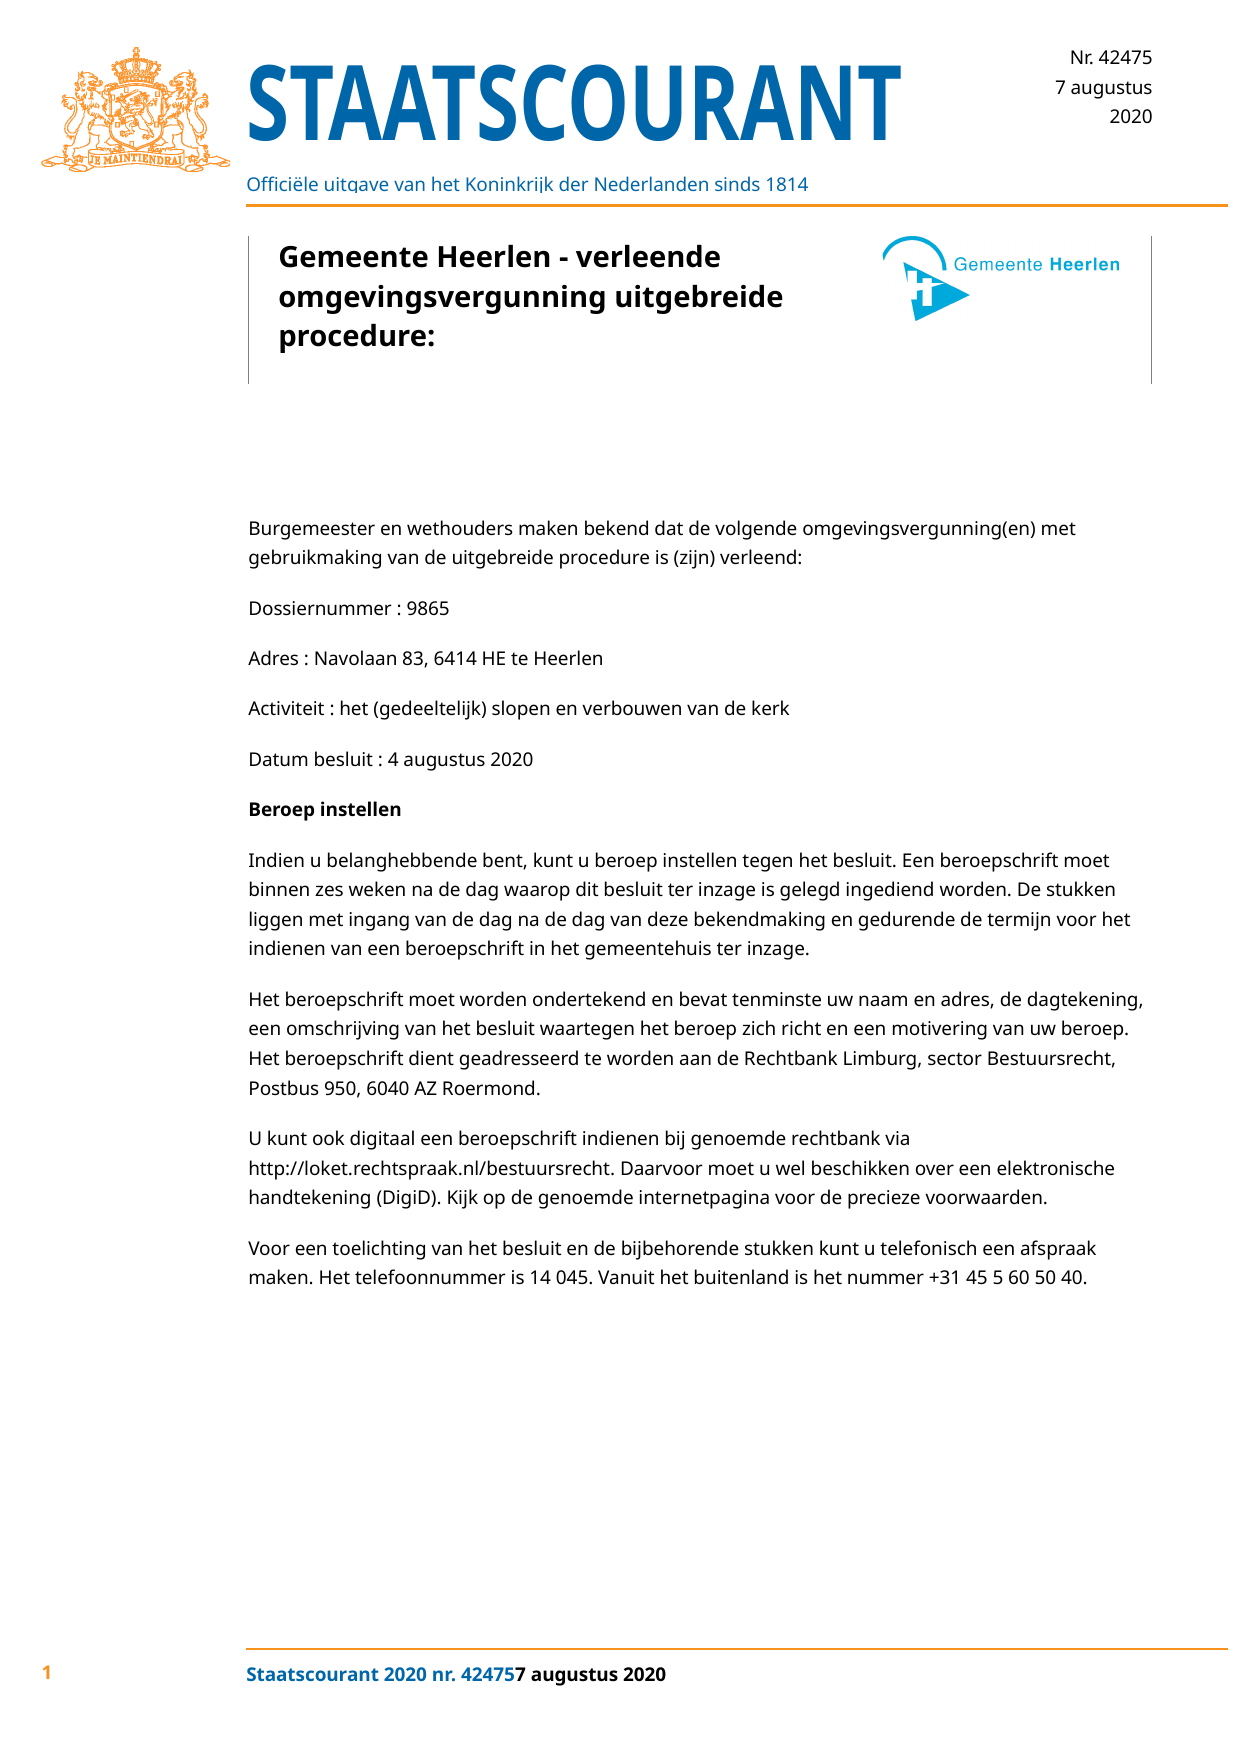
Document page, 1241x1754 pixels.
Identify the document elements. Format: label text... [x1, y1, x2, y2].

text Indien u belanghebbende bent, kunt u beroep instellen tegen het besluit. Een beroepschrift moet binnen zes weken na de dag waarop dit besluit ter inzage is gelegd ingediend worden. De stukken liggen met ingang van de dag na de dag van deze bekendmaking en gedurende de termijn voor het indienen van een beroepschrift in het gemeentehuis ter inzage. [248, 847, 1152, 961]
text Beroep instellen [248, 796, 1152, 822]
text Burgemeester en wethouders maken bekend dat de volgende omgevingsvergunning(en) met gebruikmaking van de uitgebreide procedure is (zijn) verleend: [248, 515, 1152, 570]
text Adres : Navolaan 83, 6414 HE te Heerlen [248, 645, 1152, 671]
text Dossiernummer : 9865 [248, 595, 1152, 621]
text U kunt ook digitaal een beroepschrift indienen bij genoemde rechtbank via http://loket.rechtspraak.nl/bestuursrecht. Daarvoor moet u wel beschikken over een elektronische handtekening (DigiD). Kijk op de genoemde internetpagina voor de precieze voorwaarden. [248, 1125, 1152, 1210]
picture [882, 236, 1119, 321]
table_header Gemeente Heerlen - verleende omgevingsvergunning uitgebreide procedure: [249, 236, 850, 384]
text Activiteit : het (gedeeltelijk) slopen en verbouwen van de kerk [248, 696, 1152, 721]
picture [882, 236, 903, 252]
text Het beroepschrift moet worden ondertekend en bevat tenminste uw naam en adres, de dagtekening, een omschrijving van het besluit waartegen het beroep zich richt en een motivering van uw beroep. Het beroepschrift dient geadresseerd te worden aan de Rechtbank Limburg, sector Bestuursrecht, Postbus 950, 6040 AZ Roermond. [248, 986, 1152, 1101]
text Datum besluit : 4 augustus 2020 [248, 746, 1152, 772]
table_header [850, 236, 1151, 384]
text Voor een toelichting van het besluit en de bijbehorende stukken kunt u telefonisch een afspraak maken. Het telefoonnummer is 14 045. Vanuit het buitenland is het nummer +31 45 5 60 50 40. [248, 1235, 1152, 1290]
picture [41, 47, 231, 172]
